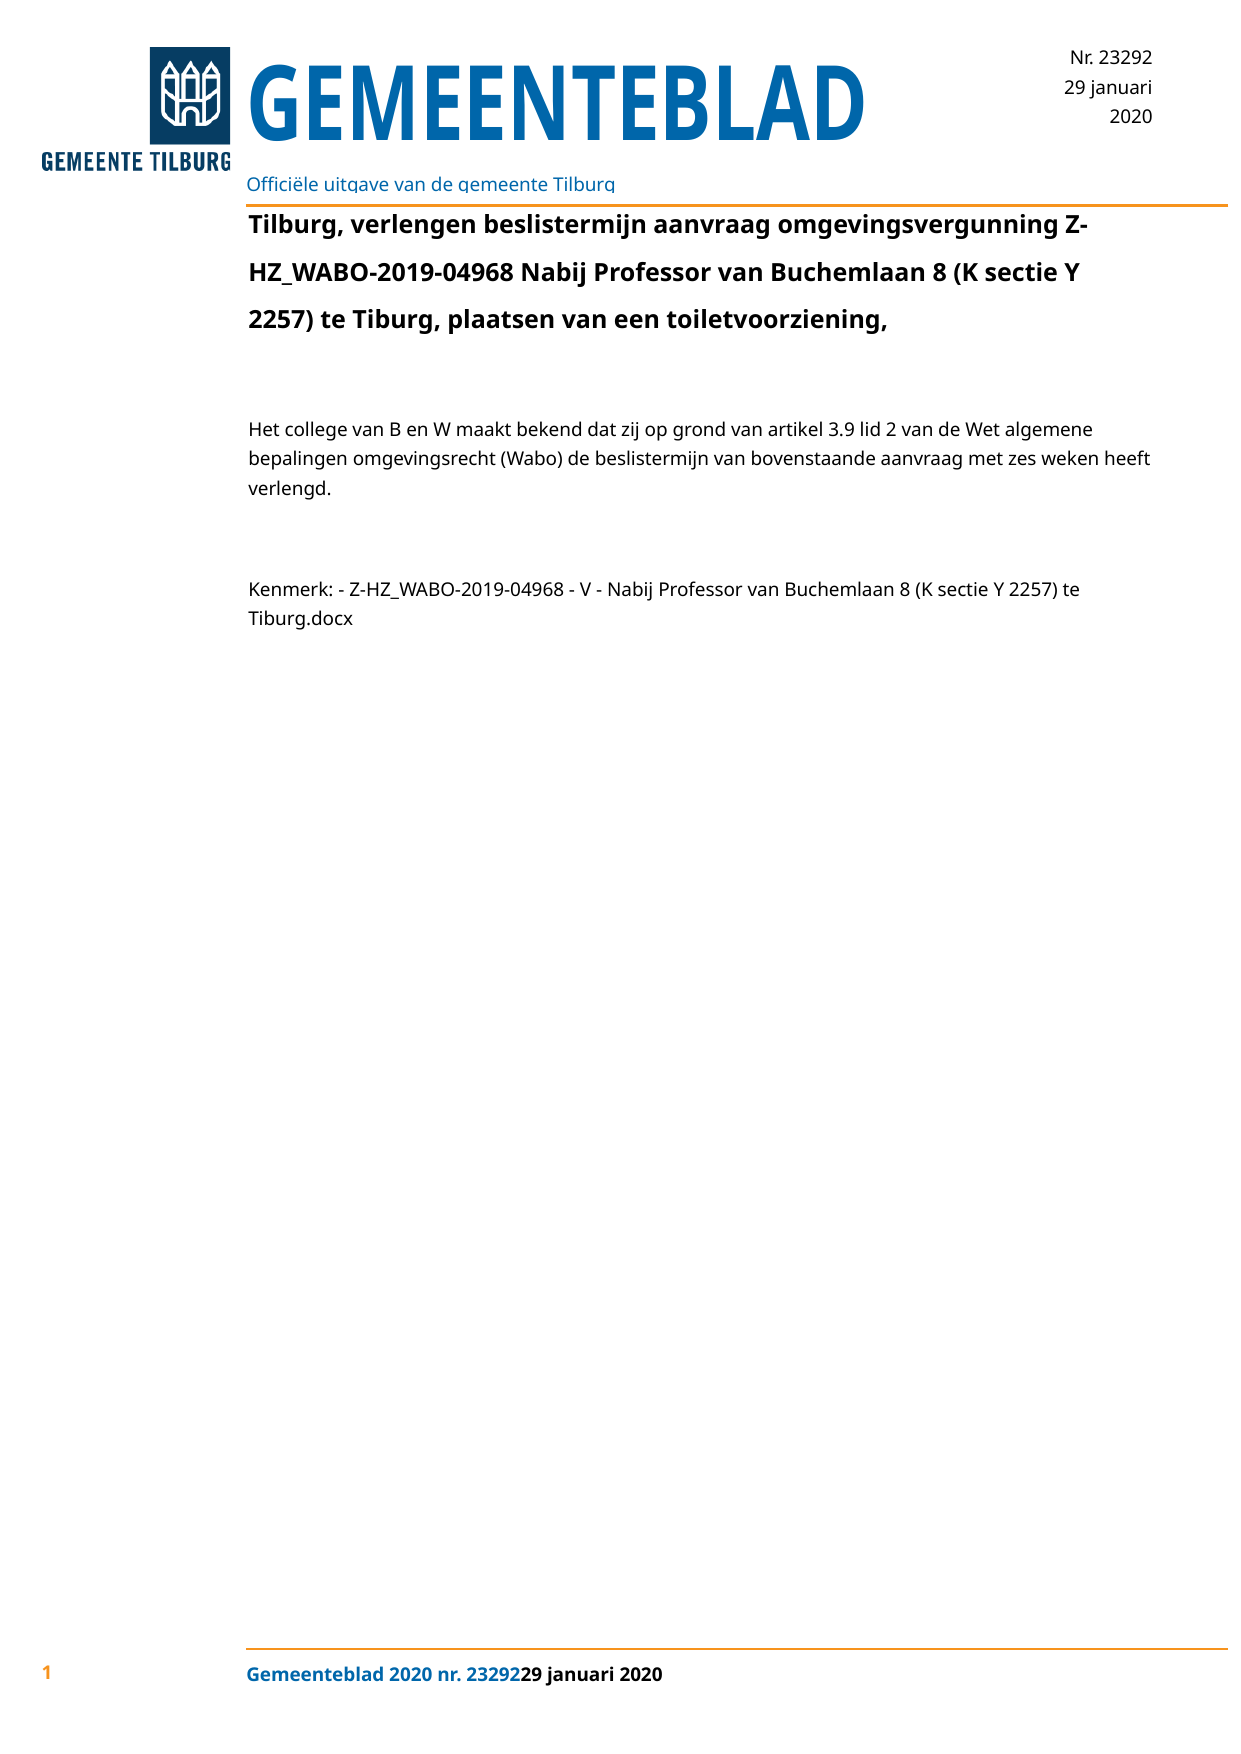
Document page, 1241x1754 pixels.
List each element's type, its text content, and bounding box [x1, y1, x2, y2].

picture [41, 47, 231, 172]
text Tilburg, verlengen beslistermijn aanvraag omgevingsvergunning Z-HZ_WABO-2019-04968 Nabij Professor van Buchemlaan 8 (K sectie Y 2257) te Tiburg, plaatsen van een toiletvoorziening, [248, 207, 1152, 336]
text Het college van B en W maakt bekend dat zij op grond van artikel 3.9 lid 2 van de Wet algemene bepalingen omgevingsrecht (Wabo) de beslistermijn van bovenstaande aanvraag met zes weken heeft verlengd. [248, 416, 1152, 501]
text Kenmerk: - Z-HZ_WABO-2019-04968 - V - Nabij Professor van Buchemlaan 8 (K sectie Y 2257) te Tiburg.docx [248, 576, 1152, 631]
